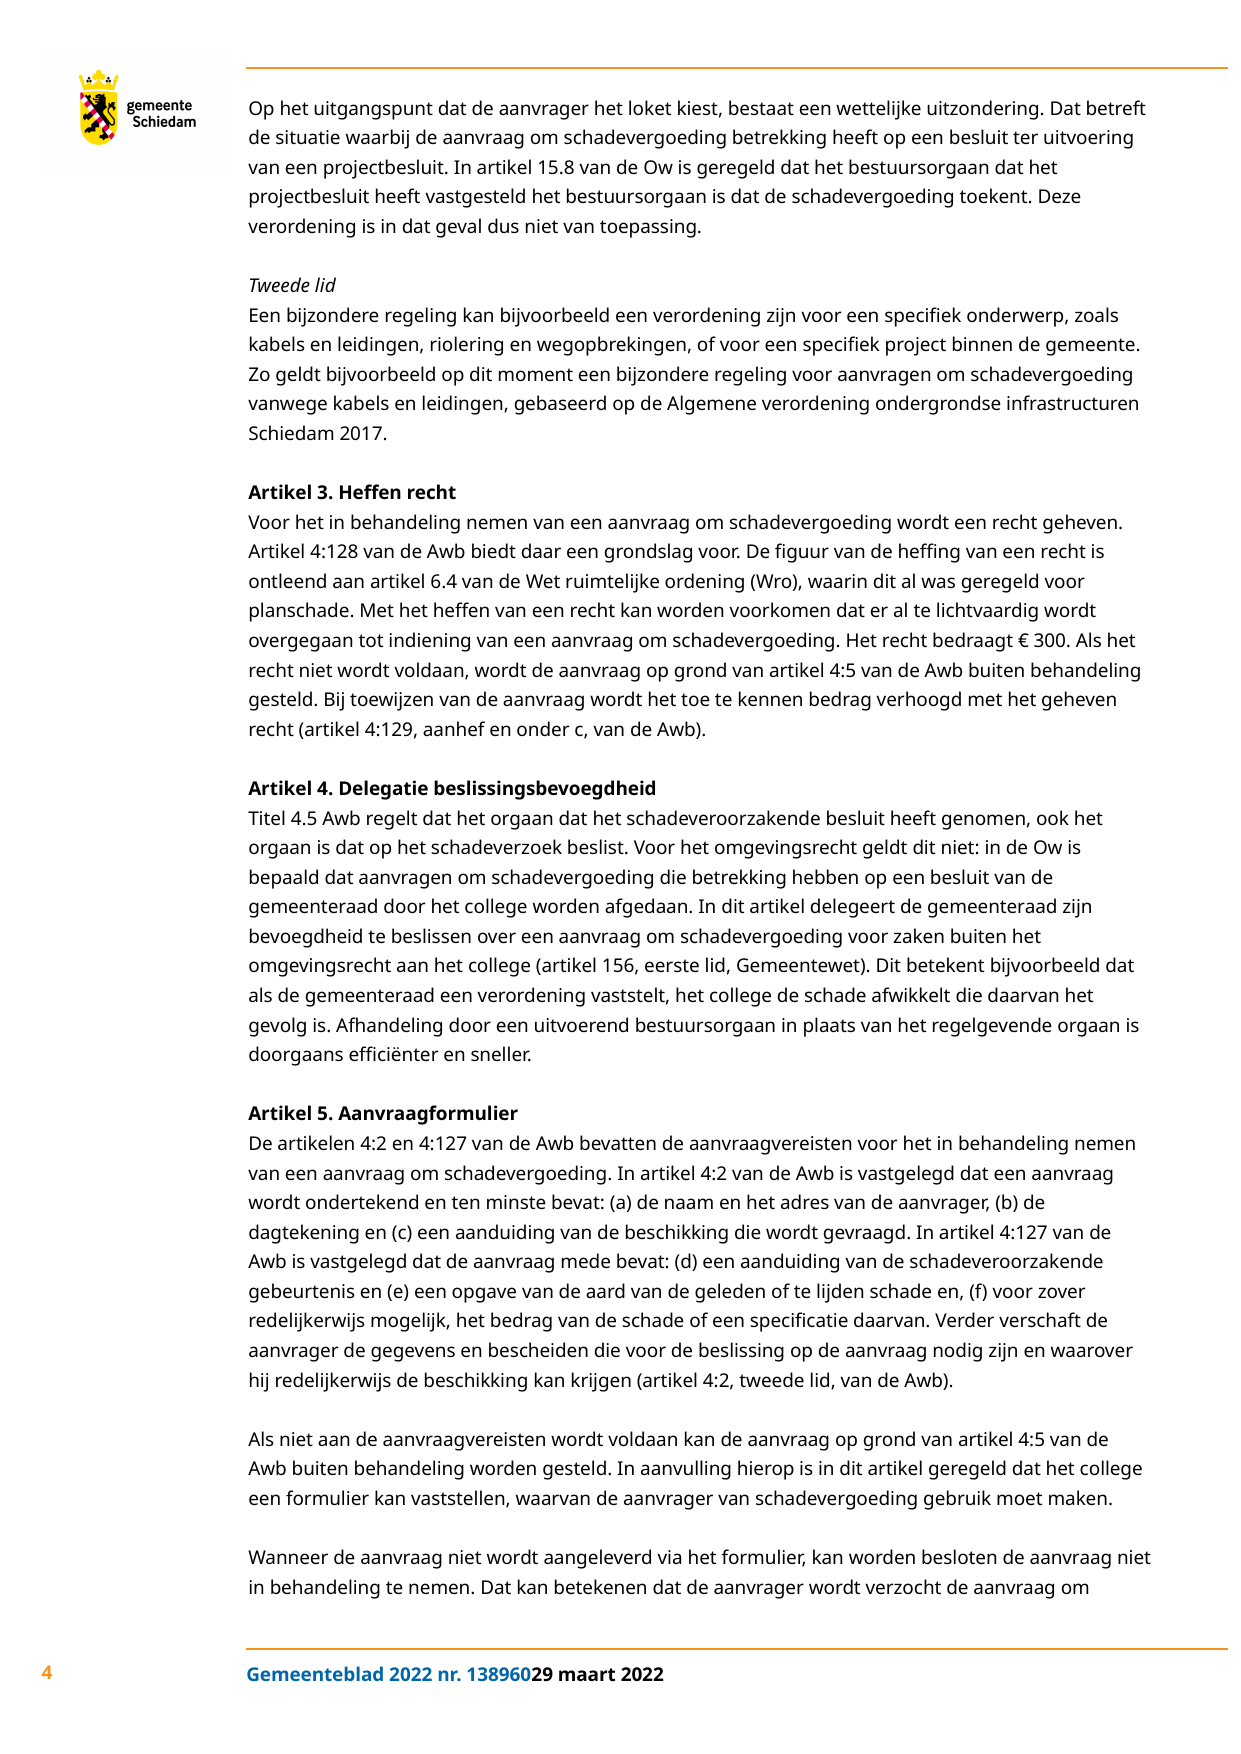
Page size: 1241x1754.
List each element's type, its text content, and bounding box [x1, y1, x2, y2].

text Artikel 5. Aanvraagformulier [248, 1101, 1152, 1126]
text Artikel 4. Delegatie beslissingsbevoegdheid [248, 775, 1152, 801]
text Een bijzondere regeling kan bijvoorbeeld een verordening zijn voor een specifiek onderwerp, zoals kabels en leidingen, riolering en wegopbrekingen, of voor een specifiek project binnen de gemeente. Zo geldt bijvoorbeeld op dit moment een bijzondere regeling voor aanvragen om schadevergoeding vanwege kabels en leidingen, gebaseerd op de Algemene verordening ondergrondse infrastructuren Schiedam 2017. [248, 302, 1152, 446]
text Wanneer de aanvraag niet wordt aangeleverd via het formulier, kan worden besloten de aanvraag niet in behandeling te nemen. Dat kan betekenen dat de aanvrager wordt verzocht de aanvraag om [248, 1544, 1152, 1600]
text Als niet aan de aanvraagvereisten wordt voldaan kan de aanvraag op grond van artikel 4:5 van de Awb buiten behandeling worden gesteld. In aanvulling hierop is in dit artikel geregeld dat het college een formulier kan vaststellen, waarvan de aanvrager van schadevergoeding gebruik moet maken. [248, 1426, 1152, 1511]
picture [41, 47, 231, 172]
text Voor het in behandeling nemen van een aanvraag om schadevergoeding wordt een recht geheven. [248, 509, 1152, 535]
text Artikel 3. Heffen recht [248, 479, 1152, 505]
text Tweede lid [248, 272, 1152, 298]
text De artikelen 4:2 en 4:127 van de Awb bevatten de aanvraagvereisten voor het in behandeling nemen van een aanvraag om schadevergoeding. In artikel 4:2 van de Awb is vastgelegd dat een aanvraag wordt ondertekend en ten minste bevat: (a) de naam en het adres van de aanvrager, (b) de dagtekening en (c) een aanduiding van de beschikking die wordt gevraagd. In artikel 4:127 van de Awb is vastgelegd dat de aanvraag mede bevat: (d) een aanduiding van de schadeveroorzakende gebeurtenis en (e) een opgave van de aard van de geleden of te lijden schade en, (f) voor zover redelijkerwijs mogelijk, het bedrag van de schade of een specificatie daarvan. Verder verschaft de aanvrager de gegevens en bescheiden die voor de beslissing op de aanvraag nodig zijn en waarover hij redelijkerwijs de beschikking kan krijgen (artikel 4:2, tweede lid, van de Awb). [248, 1130, 1152, 1393]
text Op het uitgangspunt dat de aanvrager het loket kiest, bestaat een wettelijke uitzondering. Dat betreft de situatie waarbij de aanvraag om schadevergoeding betrekking heeft op een besluit ter uitvoering van een projectbesluit. In artikel 15.8 van de Ow is geregeld dat het bestuursorgaan dat het projectbesluit heeft vastgesteld het bestuursorgaan is dat de schadevergoeding toekent. Deze verordening is in dat geval dus niet van toepassing. [248, 95, 1152, 239]
text Titel 4.5 Awb regelt dat het orgaan dat het schadeveroorzakende besluit heeft genomen, ook het orgaan is dat op het schadeverzoek beslist. Voor het omgevingsrecht geldt dit niet: in de Ow is bepaald dat aanvragen om schadevergoeding die betrekking hebben op een besluit van de gemeenteraad door het college worden afgedaan. In dit artikel delegeert de gemeenteraad zijn bevoegdheid te beslissen over een aanvraag om schadevergoeding voor zaken buiten het omgevingsrecht aan het college (artikel 156, eerste lid, Gemeentewet). Dit betekent bijvoorbeeld dat als de gemeenteraad een verordening vaststelt, het college de schade afwikkelt die daarvan het gevolg is. Afhandeling door een uitvoerend bestuursorgaan in plaats van het regelgevende orgaan is doorgaans efficiënter en sneller. [248, 805, 1152, 1067]
text Artikel 4:128 van de Awb biedt daar een grondslag voor. De figuur van de heffing van een recht is ontleend aan artikel 6.4 van de Wet ruimtelijke ordening (Wro), waarin dit al was geregeld voor planschade. Met het heffen van een recht kan worden voorkomen dat er al te lichtvaardig wordt overgegaan tot indiening van een aanvraag om schadevergoeding. Het recht bedraagt € 300. Als het recht niet wordt voldaan, wordt de aanvraag op grond van artikel 4:5 van de Awb buiten behandeling gesteld. Bij toewijzen van de aanvraag wordt het toe te kennen bedrag verhoogd met het geheven recht (artikel 4:129, aanhef en onder c, van de Awb). [248, 538, 1152, 742]
